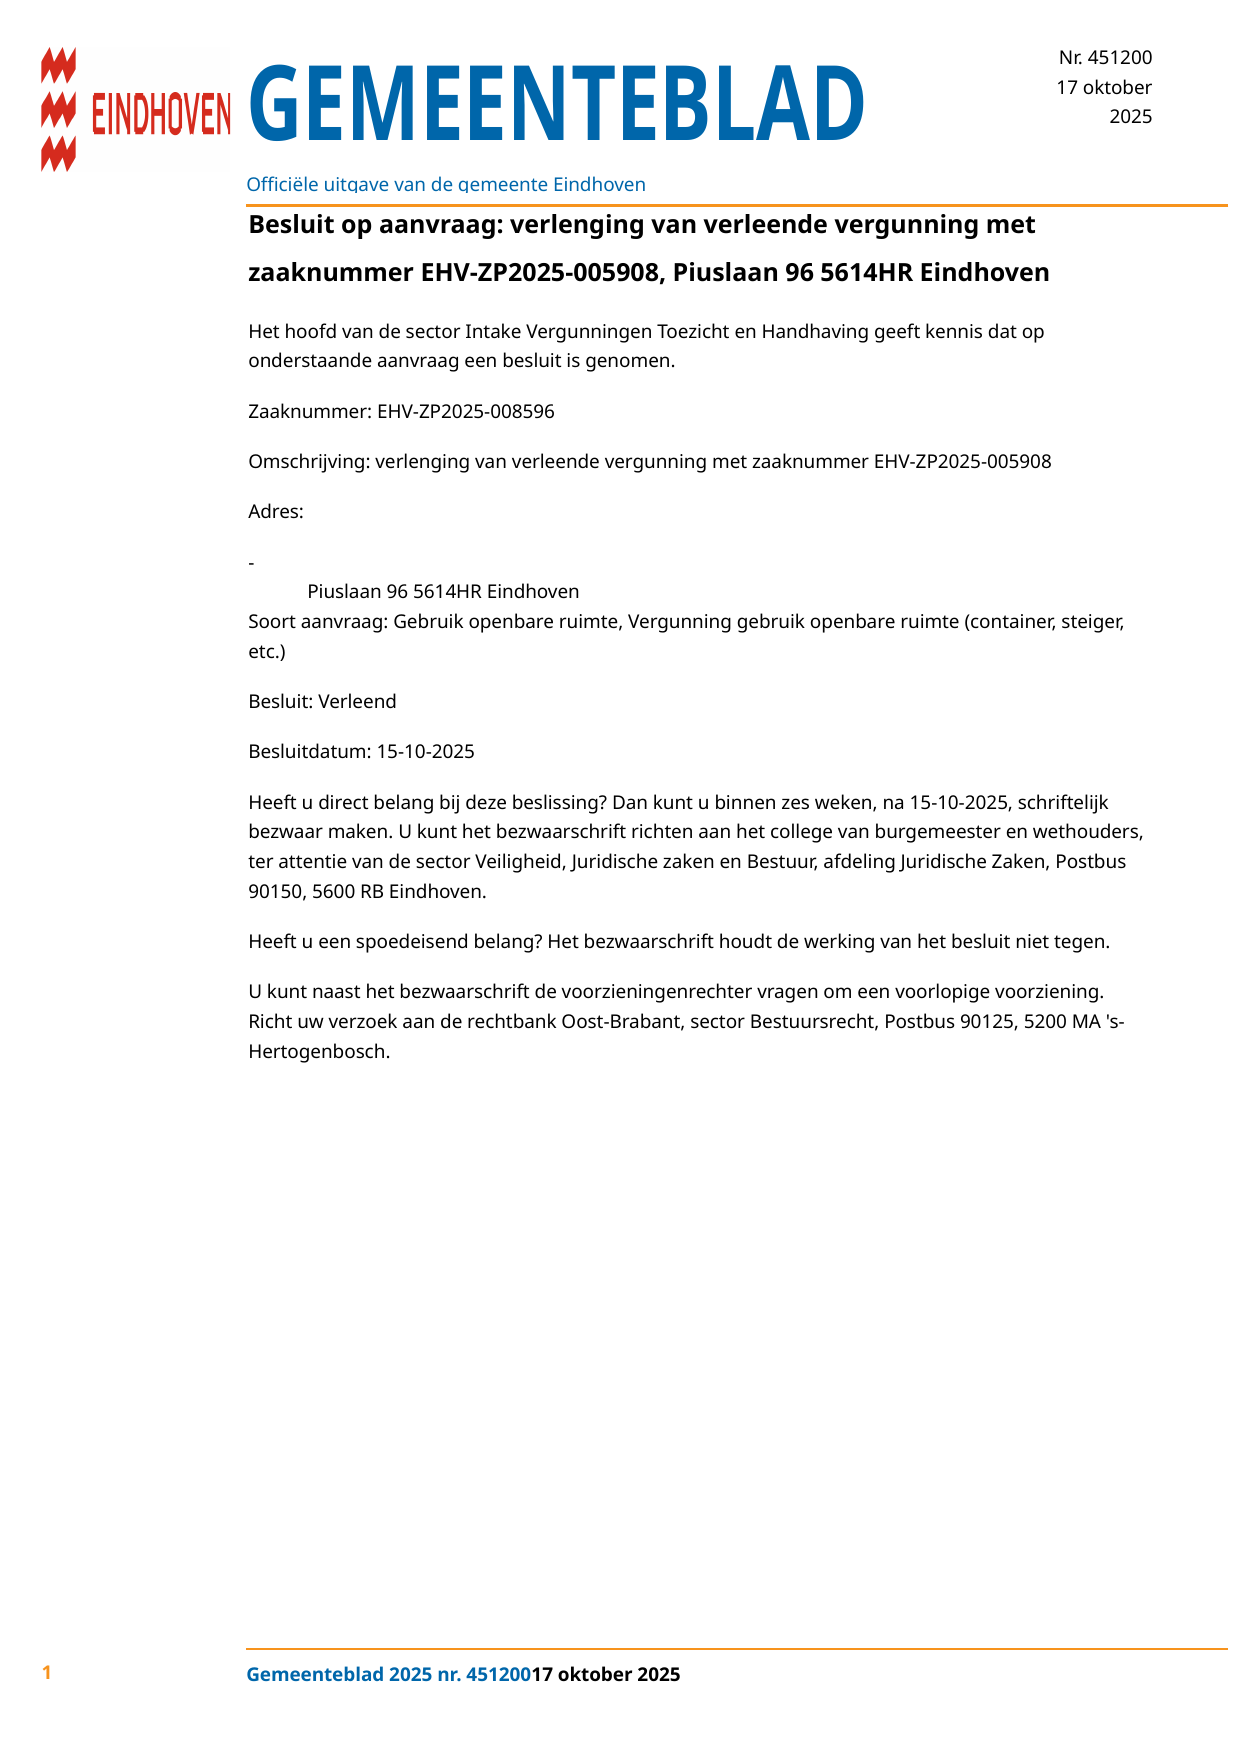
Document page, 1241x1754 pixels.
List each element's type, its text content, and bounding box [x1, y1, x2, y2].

text U kunt naast het bezwaarschrift de voorzieningenrechter vragen om een voorlopige voorziening. Richt uw verzoek aan de rechtbank Oost-Brabant, sector Bestuursrecht, Postbus 90125, 5200 MA 's-Hertogenbosch. [248, 979, 1152, 1064]
text Adres: [248, 499, 1152, 524]
text Besluit: Verleend [248, 688, 1152, 714]
picture [41, 47, 231, 172]
text Het hoofd van de sector Intake Vergunningen Toezicht en Handhaving geeft kennis dat op onderstaande aanvraag een besluit is genomen. [248, 318, 1152, 373]
text Besluit op aanvraag: verlenging van verleende vergunning met zaaknummer EHV-ZP2025-005908, Piuslaan 96 5614HR Eindhoven [248, 207, 1152, 288]
text Omschrijving: verlenging van verleende vergunning met zaaknummer EHV-ZP2025-005908 [248, 448, 1152, 474]
list Piuslaan 96 5614HR Eindhoven [248, 579, 1152, 604]
text Heeft u een spoedeisend belang? Het bezwaarschrift houdt de werking van het besluit niet tegen. [248, 928, 1152, 954]
text Zaaknummer: EHV-ZP2025-008596 [248, 398, 1152, 424]
text Besluitdatum: 15-10-2025 [248, 739, 1152, 764]
text Heeft u direct belang bij deze beslissing? Dan kunt u binnen zes weken, na 15-10-2025, schriftelijk bezwaar maken. U kunt het bezwaarschrift richten aan het college van burgemeester en wethouders, ter attentie van de sector Veiligheid, Juridische zaken en Bestuur, afdeling Juridische Zaken, Postbus 90150, 5600 RB Eindhoven. [248, 789, 1152, 904]
text Soort aanvraag: Gebruik openbare ruimte, Vergunning gebruik openbare ruimte (container, steiger, etc.) [248, 608, 1152, 664]
